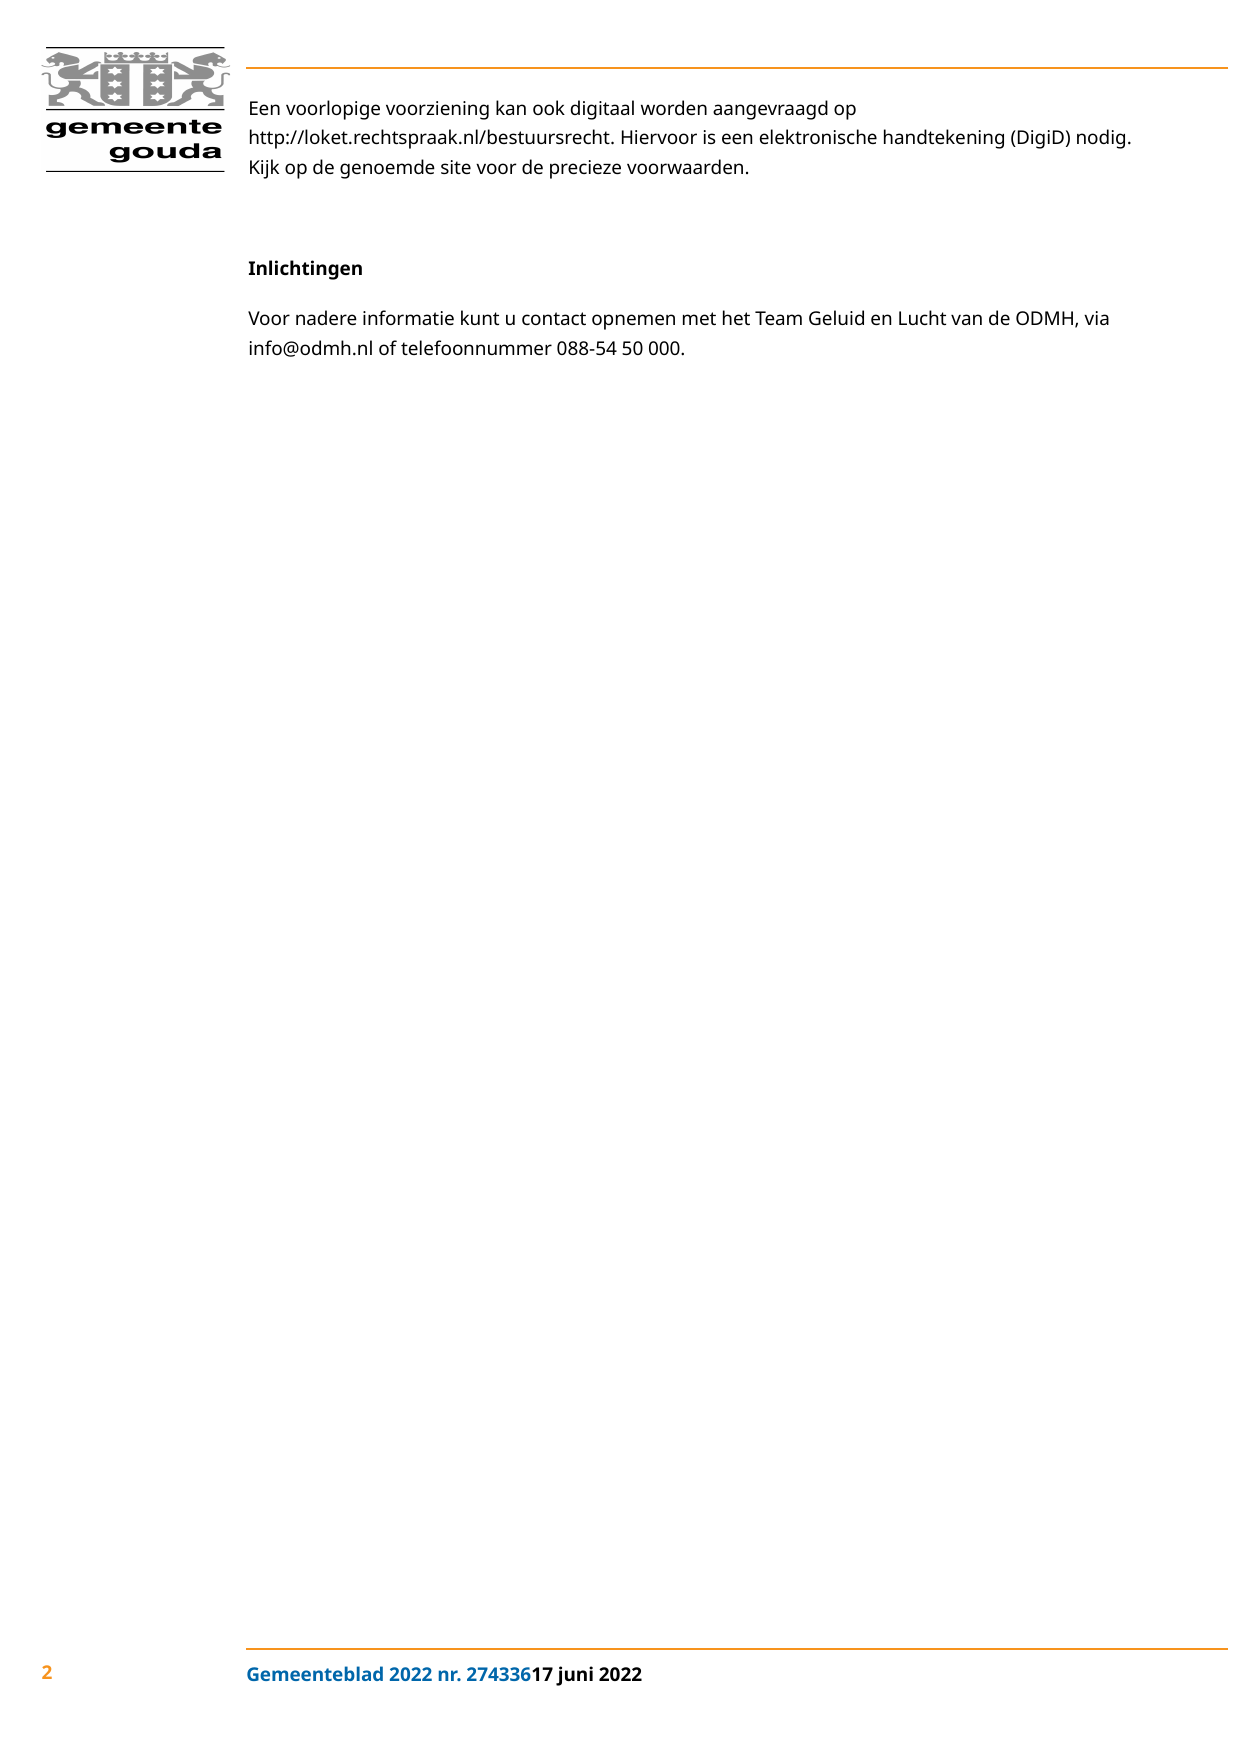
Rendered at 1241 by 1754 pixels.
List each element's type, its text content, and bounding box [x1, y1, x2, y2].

text Een voorlopige voorziening kan ook digitaal worden aangevraagd op http://loket.rechtspraak.nl/bestuursrecht. Hiervoor is een elektronische handtekening (DigiD) nodig. Kijk op de genoemde site voor de precieze voorwaarden. [248, 95, 1152, 180]
text Inlichtingen [248, 255, 1152, 281]
text Voor nadere informatie kunt u contact opnemen met het Team Geluid en Lucht van de ODMH, via info@odmh.nl of telefoonnummer 088-54 50 000. [248, 305, 1152, 361]
picture [41, 47, 231, 172]
